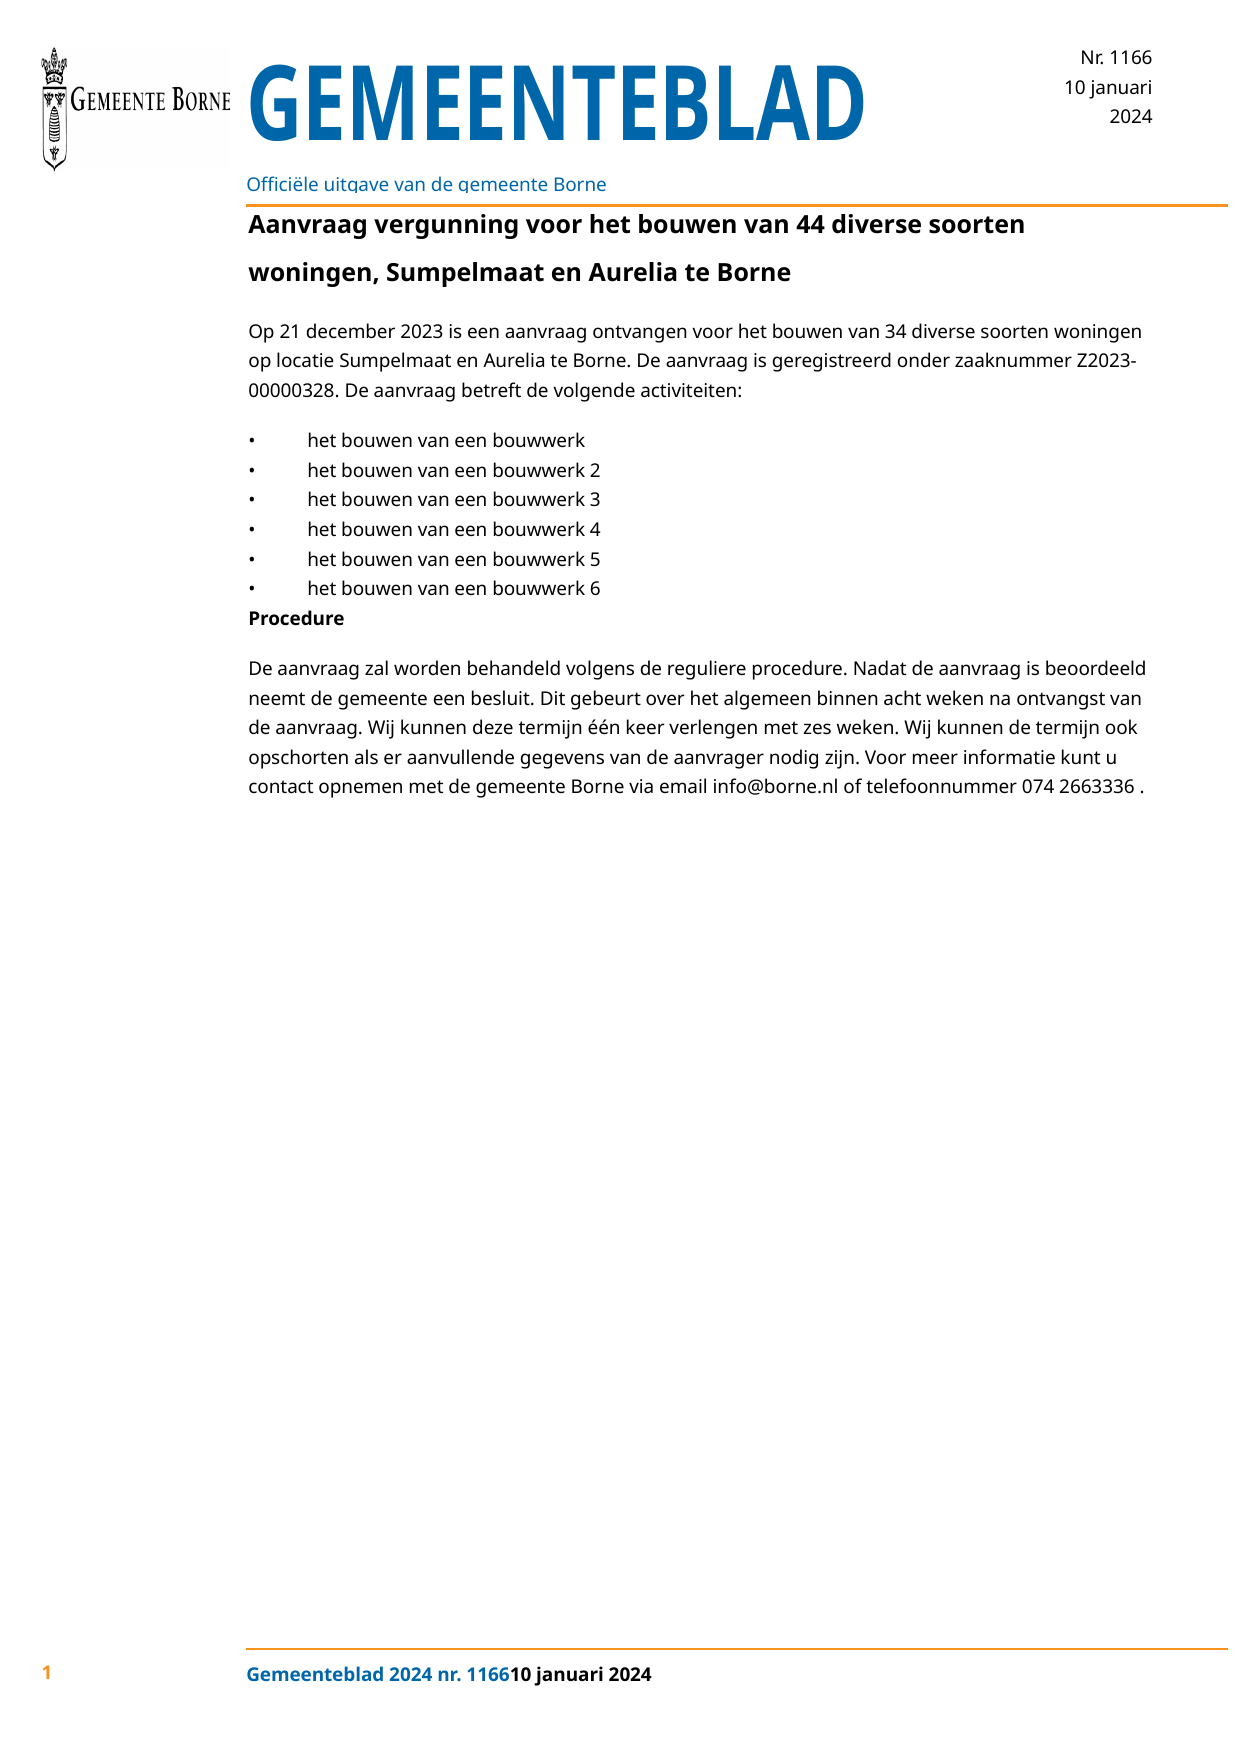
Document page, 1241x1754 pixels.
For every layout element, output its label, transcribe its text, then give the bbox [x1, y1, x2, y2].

list het bouwen van een bouwwerk 5 [248, 546, 1152, 572]
list het bouwen van een bouwwerk 6 [248, 575, 1152, 601]
text De aanvraag zal worden behandeld volgens de reguliere procedure. Nadat de aanvraag is beoordeeld neemt de gemeente een besluit. Dit gebeurt over het algemeen binnen acht weken na ontvangst van de aanvraag. Wij kunnen deze termijn één keer verlengen met zes weken. Wij kunnen de termijn ook opschorten als er aanvullende gegevens van de aanvrager nodig zijn. Voor meer informatie kunt u contact opnemen met de gemeente Borne via email info@borne.nl of telefoonnummer 074 2663336 . [248, 655, 1152, 799]
list het bouwen van een bouwwerk 4 [248, 516, 1152, 542]
text Aanvraag vergunning voor het bouwen van 44 diverse soorten woningen, Sumpelmaat en Aurelia te Borne [248, 207, 1152, 288]
list het bouwen van een bouwwerk 2 [248, 457, 1152, 483]
text Procedure [248, 605, 1152, 631]
text Op 21 december 2023 is een aanvraag ontvangen voor het bouwen van 34 diverse soorten woningen op locatie Sumpelmaat en Aurelia te Borne. De aanvraag is geregistreerd onder zaaknummer Z2023-00000328. De aanvraag betreft de volgende activiteiten: [248, 318, 1152, 403]
picture [41, 47, 231, 172]
list het bouwen van een bouwwerk [248, 427, 1152, 453]
list het bouwen van een bouwwerk 3 [248, 487, 1152, 512]
